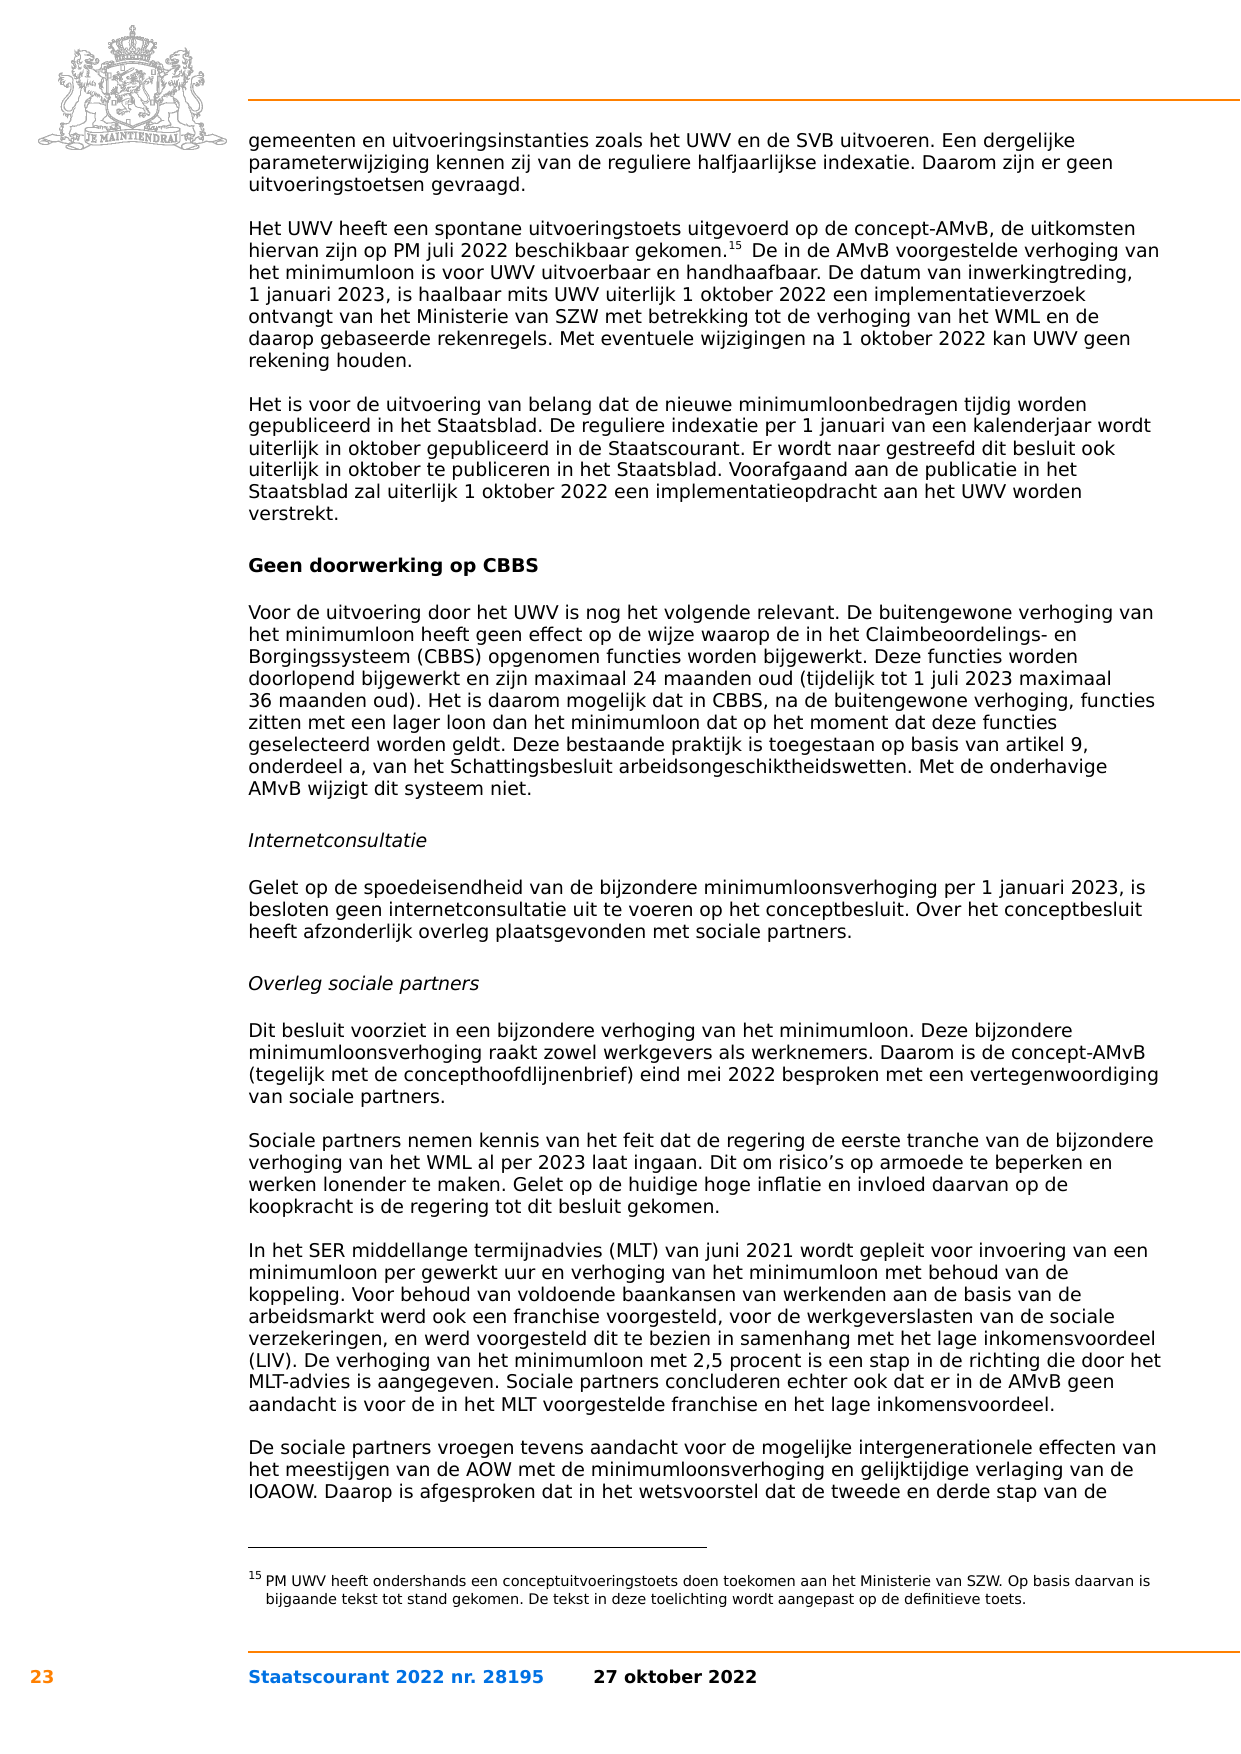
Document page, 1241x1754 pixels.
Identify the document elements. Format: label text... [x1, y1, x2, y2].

text Het is voor de uitvoering van belang dat de nieuwe minimumloonbedragen tijdig worden gepubliceerd in het Staatsblad. De reguliere indexatie per 1 januari van een kalenderjaar wordt uiterlijk in oktober gepubliceerd in de Staatscourant. Er wordt naar gestreefd dit besluit ook uiterlijk in oktober te publiceren in het Staatsblad. Voorafgaand aan de publicatie in het Staatsblad zal uiterlijk 1 oktober 2022 een implementatieopdracht aan het UWV worden verstrekt. [248, 393, 1163, 525]
subtitle Internetconsultatie [248, 830, 1163, 852]
text Het UWV heeft een spontane uitvoeringstoets uitgevoerd op de concept-AMvB, de uitkomsten hiervan zijn op PM juli 2022 beschikbaar gekomen. De in de AMvB voorgestelde verhoging van het minimumloon is voor UWV uitvoerbaar en handhaafbaar. De datum van inwerkingtreding, 1 januari 2023, is haalbaar mits UWV uiterlijk 1 oktober 2022 een implementatieverzoek ontvangt van het Ministerie van SZW met betrekking tot de verhoging van het WML en de daarop gebaseerde rekenregels. Met eventuele wijzigingen na 1 oktober 2022 kan UWV geen rekening houden. [248, 218, 1163, 372]
text De sociale partners vroegen tevens aandacht voor de mogelijke intergenerationele effecten van het meestijgen van de AOW met de minimumloonsverhoging en gelijktijdige verlaging van de IOAOW. Daarop is afgesproken dat in het wetsvoorstel dat de tweede en derde stap van de [248, 1437, 1163, 1503]
text Voor de uitvoering door het UWV is nog het volgende relevant. De buitengewone verhoging van het minimumloon heeft geen effect op de wijze waarop de in het Claimbeoordelings- en Borgingssysteem (CBBS) opgenomen functies worden bijgewerkt. Deze functies worden doorlopend bijgewerkt en zijn maximaal 24 maanden oud (tijdelijk tot 1 juli 2023 maximaal 36 maanden oud). Het is daarom mogelijk dat in CBBS, na de buitengewone verhoging, functies zitten met een lager loon dan het minimumloon dat op het moment dat deze functies geselecteerd worden geldt. Deze bestaande praktijk is toegestaan op basis van artikel 9, onderdeel a, van het Schattingsbesluit arbeidsongeschiktheidswetten. Met de onderhavige AMvB wijzigt dit systeem niet. [248, 602, 1163, 800]
text Gelet op de spoedeisendheid van de bijzondere minimumloonsverhoging per 1 januari 2023, is besloten geen internetconsultatie uit te voeren op het conceptbesluit. Over het conceptbesluit heeft afzonderlijk overleg plaatsgevonden met sociale partners. [248, 877, 1163, 943]
text Dit besluit voorziet in een bijzondere verhoging van het minimumloon. Deze bijzondere minimumloonsverhoging raakt zowel werkgevers als werknemers. Daarom is de concept-AMvB (tegelijk met de concepthoofdlijnenbrief) eind mei 2022 besproken met een vertegenwoordiging van sociale partners. [248, 1020, 1163, 1108]
text Sociale partners nemen kennis van het feit dat de regering de eerste tranche van de bijzondere verhoging van het WML al per 2023 laat ingaan. Dit om risico’s op armoede te beperken en werken lonender te maken. Gelet op de huidige hoge inflatie en invloed daarvan op de koopkracht is de regering tot dit besluit gekomen. [248, 1130, 1163, 1218]
picture [38, 25, 227, 150]
text PM UWV heeft ondershands een conceptuitvoeringstoets doen toekomen aan het Ministerie van SZW. Op basis daarvan is bijgaande tekst tot stand gekomen. De tekst in deze toelichting wordt aangepast op de definitieve toets. [248, 1569, 1163, 1608]
text In het SER middellange termijnadvies (MLT) van juni 2021 wordt gepleit voor invoering van een minimumloon per gewerkt uur en verhoging van het minimumloon met behoud van de koppeling. Voor behoud van voldoende baankansen van werkenden aan de basis van de arbeidsmarkt werd ook een franchise voorgesteld, voor de werkgeverslasten van de sociale verzekeringen, en werd voorgesteld dit te bezien in samenhang met het lage inkomensvoordeel (LIV). De verhoging van het minimumloon met 2,5 procent is een stap in de richting die door het MLT-advies is aangegeven. Sociale partners concluderen echter ook dat er in de AMvB geen aandacht is voor de in het MLT voorgestelde franchise en het lage inkomensvoordeel. [248, 1239, 1163, 1415]
subtitle Overleg sociale partners [248, 973, 1163, 995]
text gemeenten en uitvoeringsinstanties zoals het UWV en de SVB uitvoeren. Een dergelijke parameterwijziging kennen zij van de reguliere halfjaarlijkse indexatie. Daarom zijn er geen uitvoeringstoetsen gevraagd. [248, 130, 1163, 196]
subtitle Geen doorwerking op CBBS [248, 555, 1163, 577]
